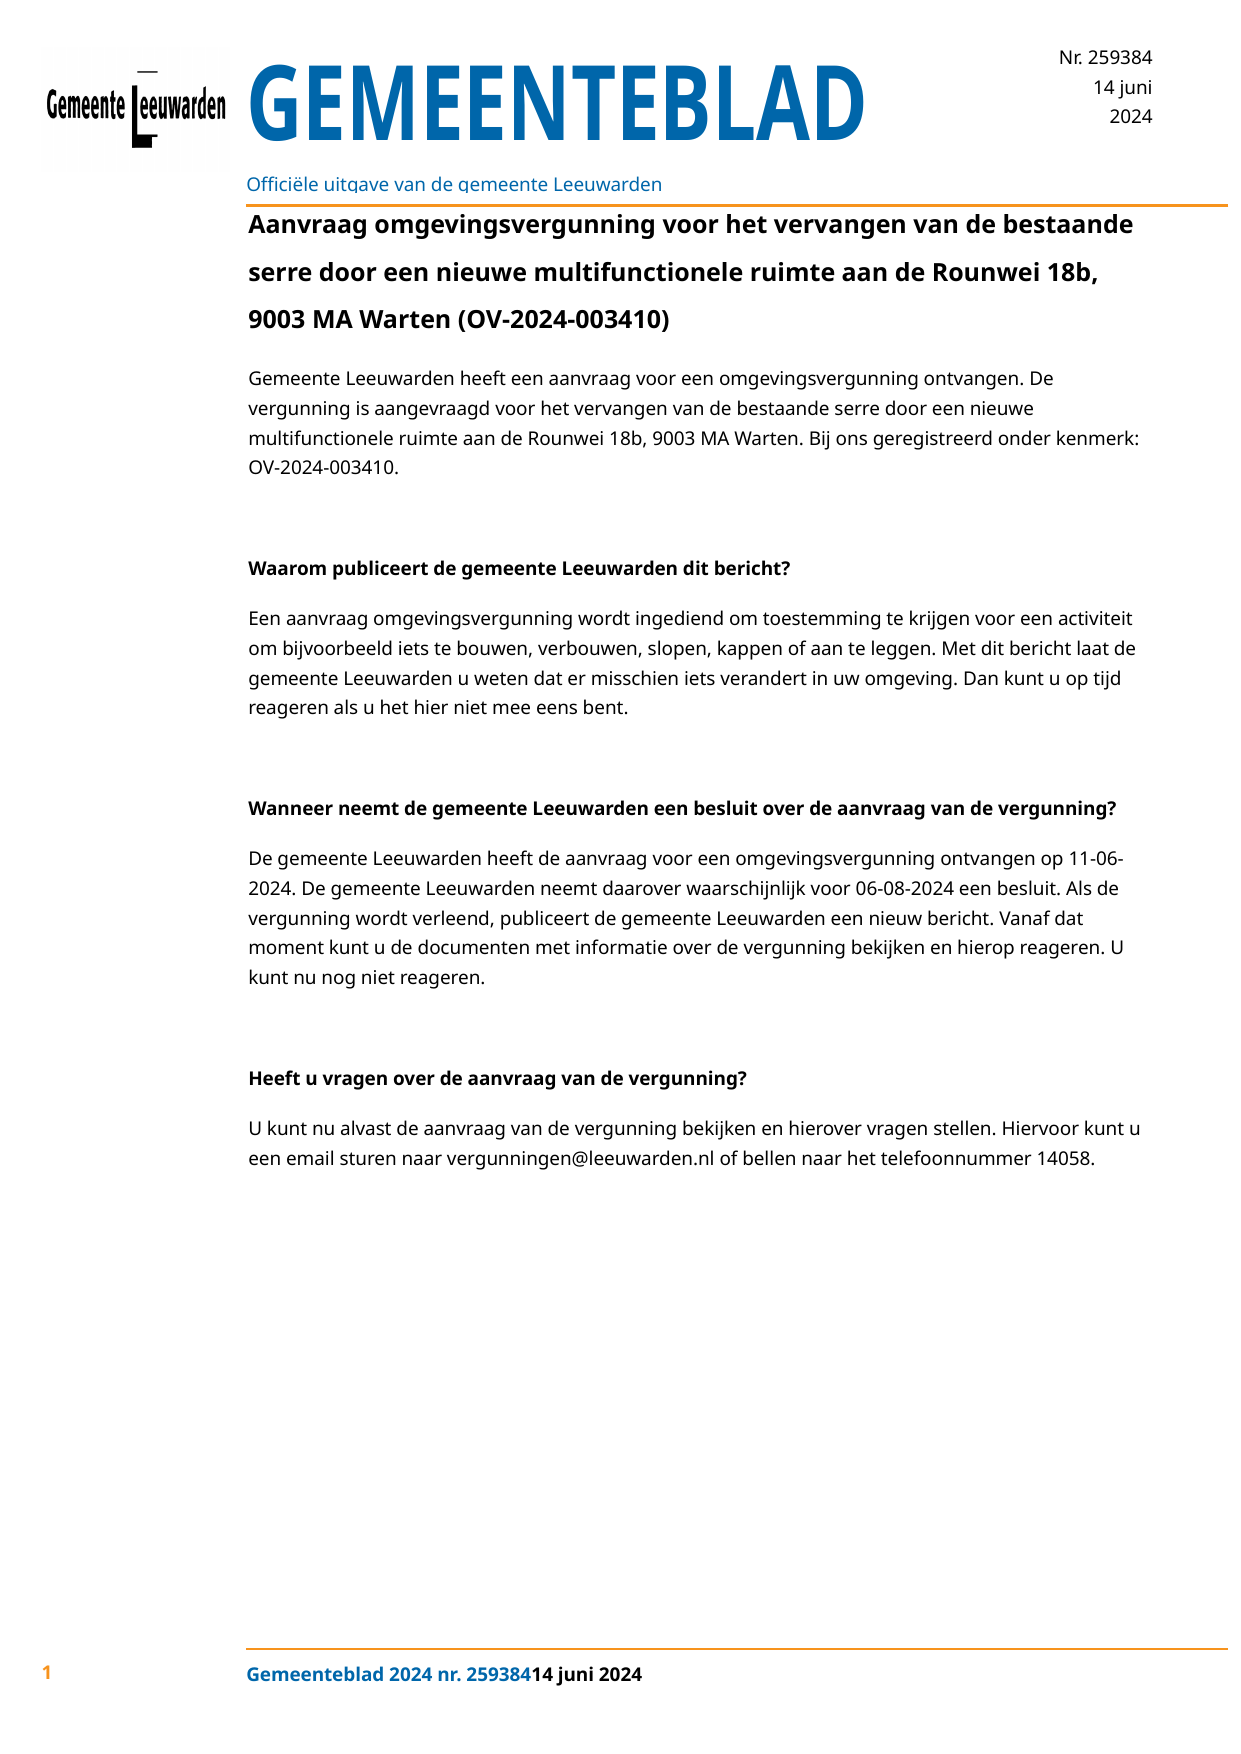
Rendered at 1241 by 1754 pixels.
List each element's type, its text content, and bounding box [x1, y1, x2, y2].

text De gemeente Leeuwarden heeft de aanvraag voor een omgevingsvergunning ontvangen op 11-06-2024. De gemeente Leeuwarden neemt daarover waarschijnlijk voor 06-08-2024 een besluit. Als de vergunning wordt verleend, publiceert de gemeente Leeuwarden een nieuw bericht. Vanaf dat moment kunt u de documenten met informatie over de vergunning bekijken en hierop reageren. U kunt nu nog niet reageren. [248, 846, 1152, 989]
text U kunt nu alvast de aanvraag van de vergunning bekijken en hierover vragen stellen. Hiervoor kunt u een email sturen naar vergunningen@leeuwarden.nl of bellen naar het telefoonnummer 14058. [248, 1115, 1152, 1170]
text Aanvraag omgevingsvergunning voor het vervangen van de bestaande serre door een nieuwe multifunctionele ruimte aan de Rounwei 18b, 9003 MA Warten (OV-2024-003410) [248, 207, 1152, 336]
picture [41, 47, 231, 172]
text Waarom publiceert de gemeente Leeuwarden dit bericht? [248, 555, 1152, 581]
text Een aanvraag omgevingsvergunning wordt ingediend om toestemming te krijgen voor een activiteit om bijvoorbeeld iets te bouwen, verbouwen, slopen, kappen of aan te leggen. Met dit bericht laat de gemeente Leeuwarden u weten dat er misschien iets verandert in uw omgeving. Dan kunt u op tijd reageren als u het hier niet mee eens bent. [248, 606, 1152, 720]
text Gemeente Leeuwarden heeft een aanvraag voor een omgevingsvergunning ontvangen. De vergunning is aangevraagd voor het vervangen van de bestaande serre door een nieuwe multifunctionele ruimte aan de Rounwei 18b, 9003 MA Warten. Bij ons geregistreerd onder kenmerk: OV-2024-003410. [248, 366, 1152, 480]
text Heeft u vragen over de aanvraag van de vergunning? [248, 1065, 1152, 1090]
text Wanneer neemt de gemeente Leeuwarden een besluit over de aanvraag van de vergunning? [248, 795, 1152, 821]
